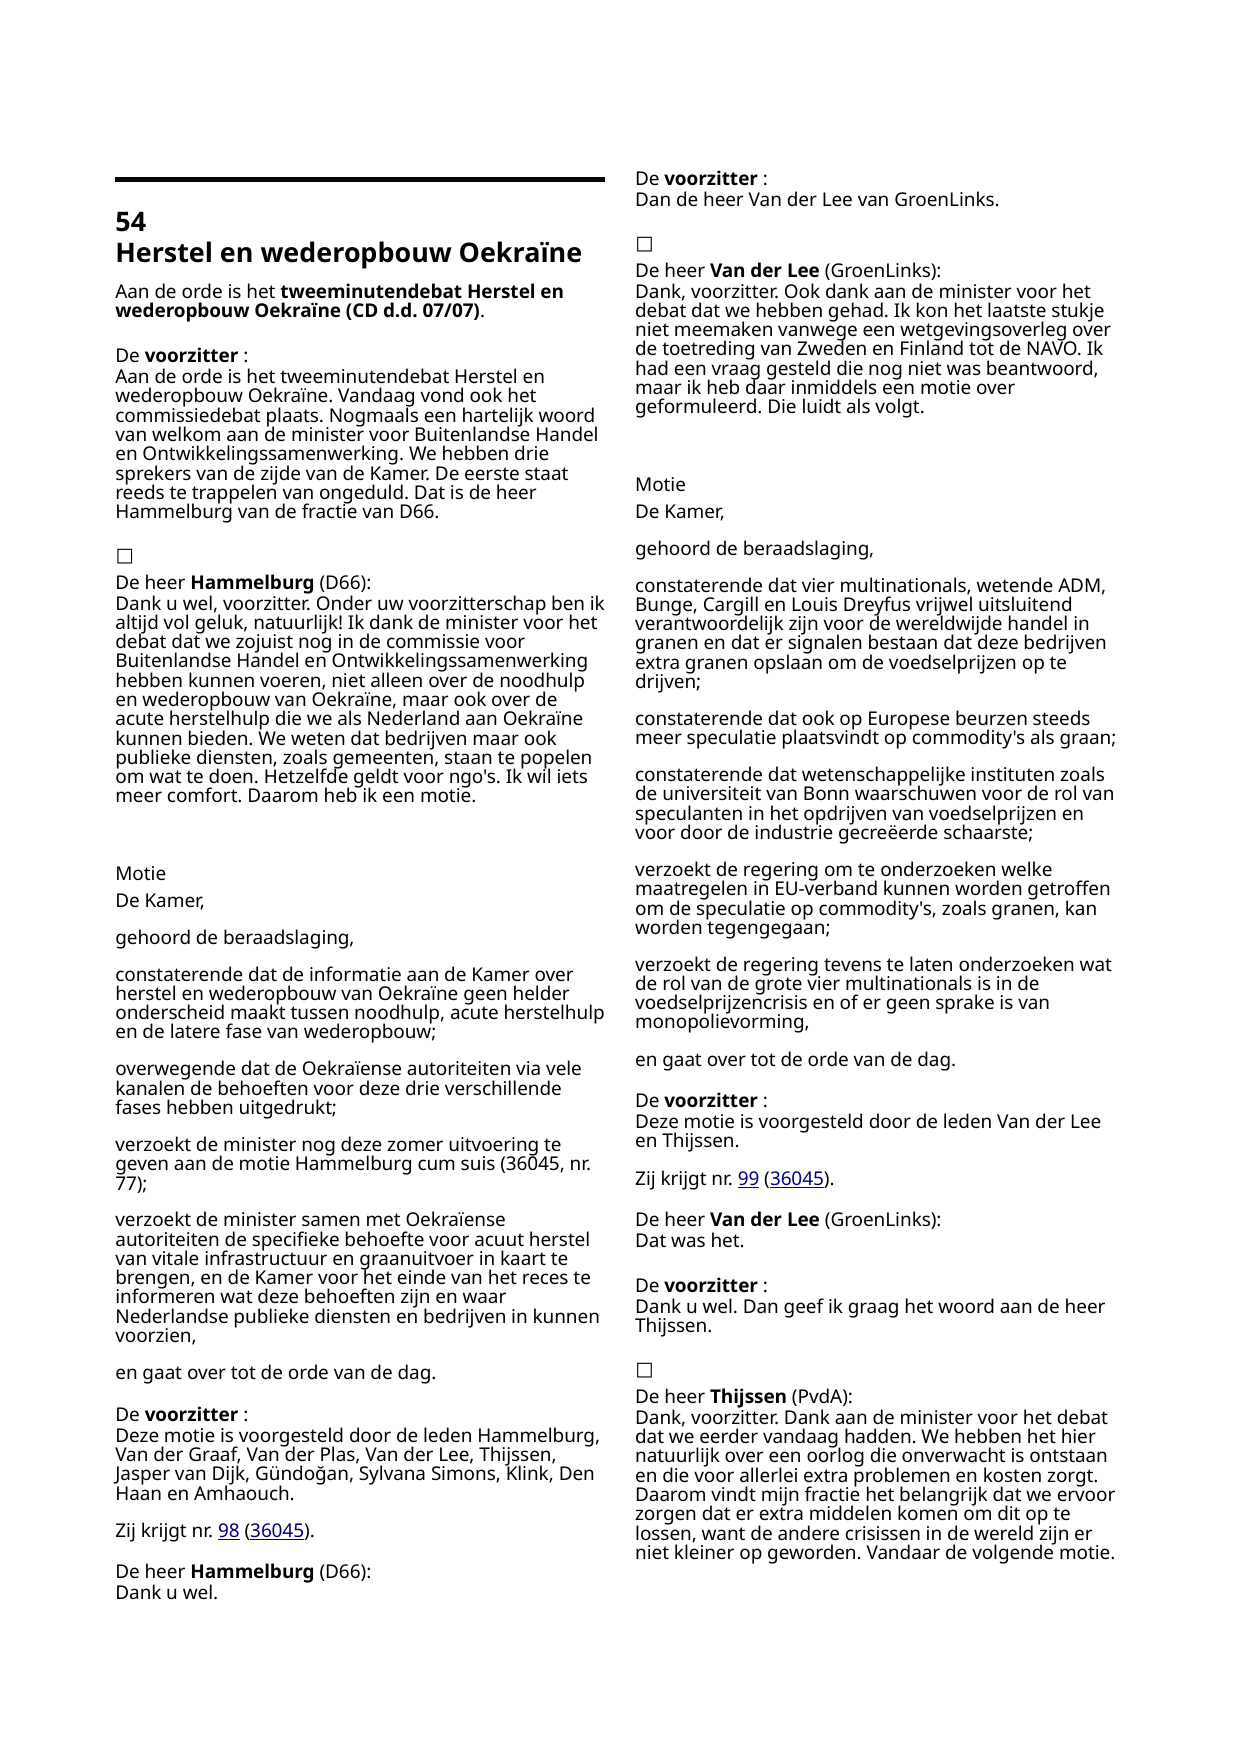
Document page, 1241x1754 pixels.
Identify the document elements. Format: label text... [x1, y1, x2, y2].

text Dan de heer Van der Lee van GroenLinks. [635, 191, 1125, 210]
text Aan de orde is het tweeminutendebat Herstel en wederopbouw Oekraïne (CD d.d. 07/07). [115, 283, 605, 322]
text De Kamer, [115, 892, 605, 911]
text gehoord de beraadslaging, [635, 539, 1125, 559]
text Zij krijgt nr. 99 (36045). [635, 1169, 1125, 1189]
text Dank, voorzitter. Dank aan de minister voor het debat dat we eerder vandaag hadden. We hebben het hier natuurlijk over een oorlog die onverwacht is ontstaan en die voor allerlei extra problemen en kosten zorgt. Daarom vindt mijn fractie het belangrijk dat we ervoor zorgen dat er extra middelen komen om dit op te lossen, want de andere crisissen in de wereld zijn er niet kleiner op geworden. Vandaar de volgende motie. [635, 1409, 1125, 1563]
text De heer Hammelburg (D66): [115, 1559, 605, 1584]
text constaterende dat de informatie aan de Kamer over herstel en wederopbouw van Oekraïne geen helder onderscheid maakt tussen noodhulp, acute herstelhulp en de latere fase van wederopbouw; [115, 966, 605, 1043]
text De voorzitter : [635, 165, 1125, 191]
text ⬜ [115, 543, 605, 569]
text De heer Thijssen (PvdA): [635, 1383, 1125, 1409]
text constaterende dat ook op Europese beurzen steeds meer speculatie plaatsvindt op commodity's als graan; [635, 710, 1125, 748]
text Dank u wel, voorzitter. Onder uw voorzitterschap ben ik altijd vol geluk, natuurlijk! Ik dank de minister voor het debat dat we zojuist nog in de commissie voor Buitenlandse Handel en Ontwikkelingssamenwerking hebben kunnen voeren, niet alleen over de noodhulp en wederopbouw van Oekraïne, maar ook over de acute herstelhulp die we als Nederland aan Oekraïne kunnen bieden. We weten dat bedrijven maar ook publieke diensten, zoals gemeenten, staan te popelen om wat te doen. Hetzelfde geldt voor ngo's. Ik wil iets meer comfort. Daarom heb ik een motie. [115, 594, 605, 807]
text Dank, voorzitter. Ook dank aan de minister voor het debat dat we hebben gehad. Ik kon het laatste stukje niet meemaken vanwege een wetgevingsoverleg over de toetreding van Zweden en Finland tot de NAVO. Ik had een vraag gesteld die nog niet was beantwoord, maar ik heb daar inmiddels een motie over geformuleerd. Die luidt als volgt. [635, 283, 1125, 417]
text De heer Van der Lee (GroenLinks): [635, 257, 1125, 283]
text en gaat over tot de orde van de dag. [115, 1364, 605, 1383]
text gehoord de beraadslaging, [115, 929, 605, 948]
text verzoekt de regering om te onderzoeken welke maatregelen in EU-verband kunnen worden getroffen om de speculatie op commodity's, zoals granen, kan worden tegengegaan; [635, 861, 1125, 938]
text constaterende dat vier multinationals, wetende ADM, Bunge, Cargill en Louis Dreyfus vrijwel uitsluitend verantwoordelijk zijn voor de wereldwijde handel in granen en dat er signalen bestaan dat deze bedrijven extra granen opslaan om de voedselprijzen op te drijven; [635, 577, 1125, 692]
text verzoekt de regering tevens te laten onderzoeken wat de rol van de grote vier multinationals is in de voedselprijzencrisis en of er geen sprake is van monopolievorming, [635, 956, 1125, 1033]
text verzoekt de minister samen met Oekraïense autoriteiten de specifieke behoefte voor acuut herstel van vitale infrastructuur en graanuitvoer in kaart te brengen, en de Kamer voor het einde van het reces te informeren wat deze behoeften zijn en waar Nederlandse publieke diensten en bedrijven in kunnen voorzien, [115, 1211, 605, 1346]
text De heer Van der Lee (GroenLinks): [635, 1207, 1125, 1232]
text 54 [115, 203, 605, 239]
text Dank u wel. [115, 1584, 605, 1604]
text Herstel en wederopbouw Oekraïne [115, 239, 605, 283]
text Zij krijgt nr. 98 (36045). [115, 1522, 605, 1541]
text Dat was het. [635, 1232, 1125, 1252]
text De heer Hammelburg (D66): [115, 569, 605, 594]
text Motie [635, 471, 1125, 497]
text De voorzitter : [635, 1087, 1125, 1113]
text ⬜ [635, 231, 1125, 257]
text De voorzitter : [635, 1272, 1125, 1298]
text en gaat over tot de orde van de dag. [635, 1051, 1125, 1070]
text De Kamer, [635, 503, 1125, 522]
text ⬜ [635, 1357, 1125, 1383]
text overwegende dat de Oekraïense autoriteiten via vele kanalen de behoeften voor deze drie verschillende fases hebben uitgedrukt; [115, 1060, 605, 1118]
text Dank u wel. Dan geef ik graag het woord aan de heer Thijssen. [635, 1298, 1125, 1337]
text verzoekt de minister nog deze zomer uitvoering te geven aan de motie Hammelburg cum suis (36045, nr. 77); [115, 1136, 605, 1194]
text Aan de orde is het tweeminutendebat Herstel en wederopbouw Oekraïne. Vandaag vond ook het commissiedebat plaats. Nogmaals een hartelijk woord van welkom aan de minister voor Buitenlandse Handel en Ontwikkelingssamenwerking. We hebben drie sprekers van de zijde van de Kamer. De eerste staat reeds te trappelen van ongeduld. Dat is de heer Hammelburg van de fractie van D66. [115, 368, 605, 522]
text constaterende dat wetenschappelijke instituten zoals de universiteit van Bonn waarschuwen voor de rol van speculanten in het opdrijven van voedselprijzen en voor door de industrie gecreëerde schaarste; [635, 766, 1125, 843]
text De voorzitter : [115, 342, 605, 368]
text De voorzitter : [115, 1401, 605, 1427]
text Motie [115, 860, 605, 886]
text Deze motie is voorgesteld door de leden Van der Lee en Thijssen. [635, 1113, 1125, 1152]
text Deze motie is voorgesteld door de leden Hammelburg, Van der Graaf, Van der Plas, Van der Lee, Thijssen, Jasper van Dijk, Gündoğan, Sylvana Simons, Klink, Den Haan en Amhaouch. [115, 1427, 605, 1504]
